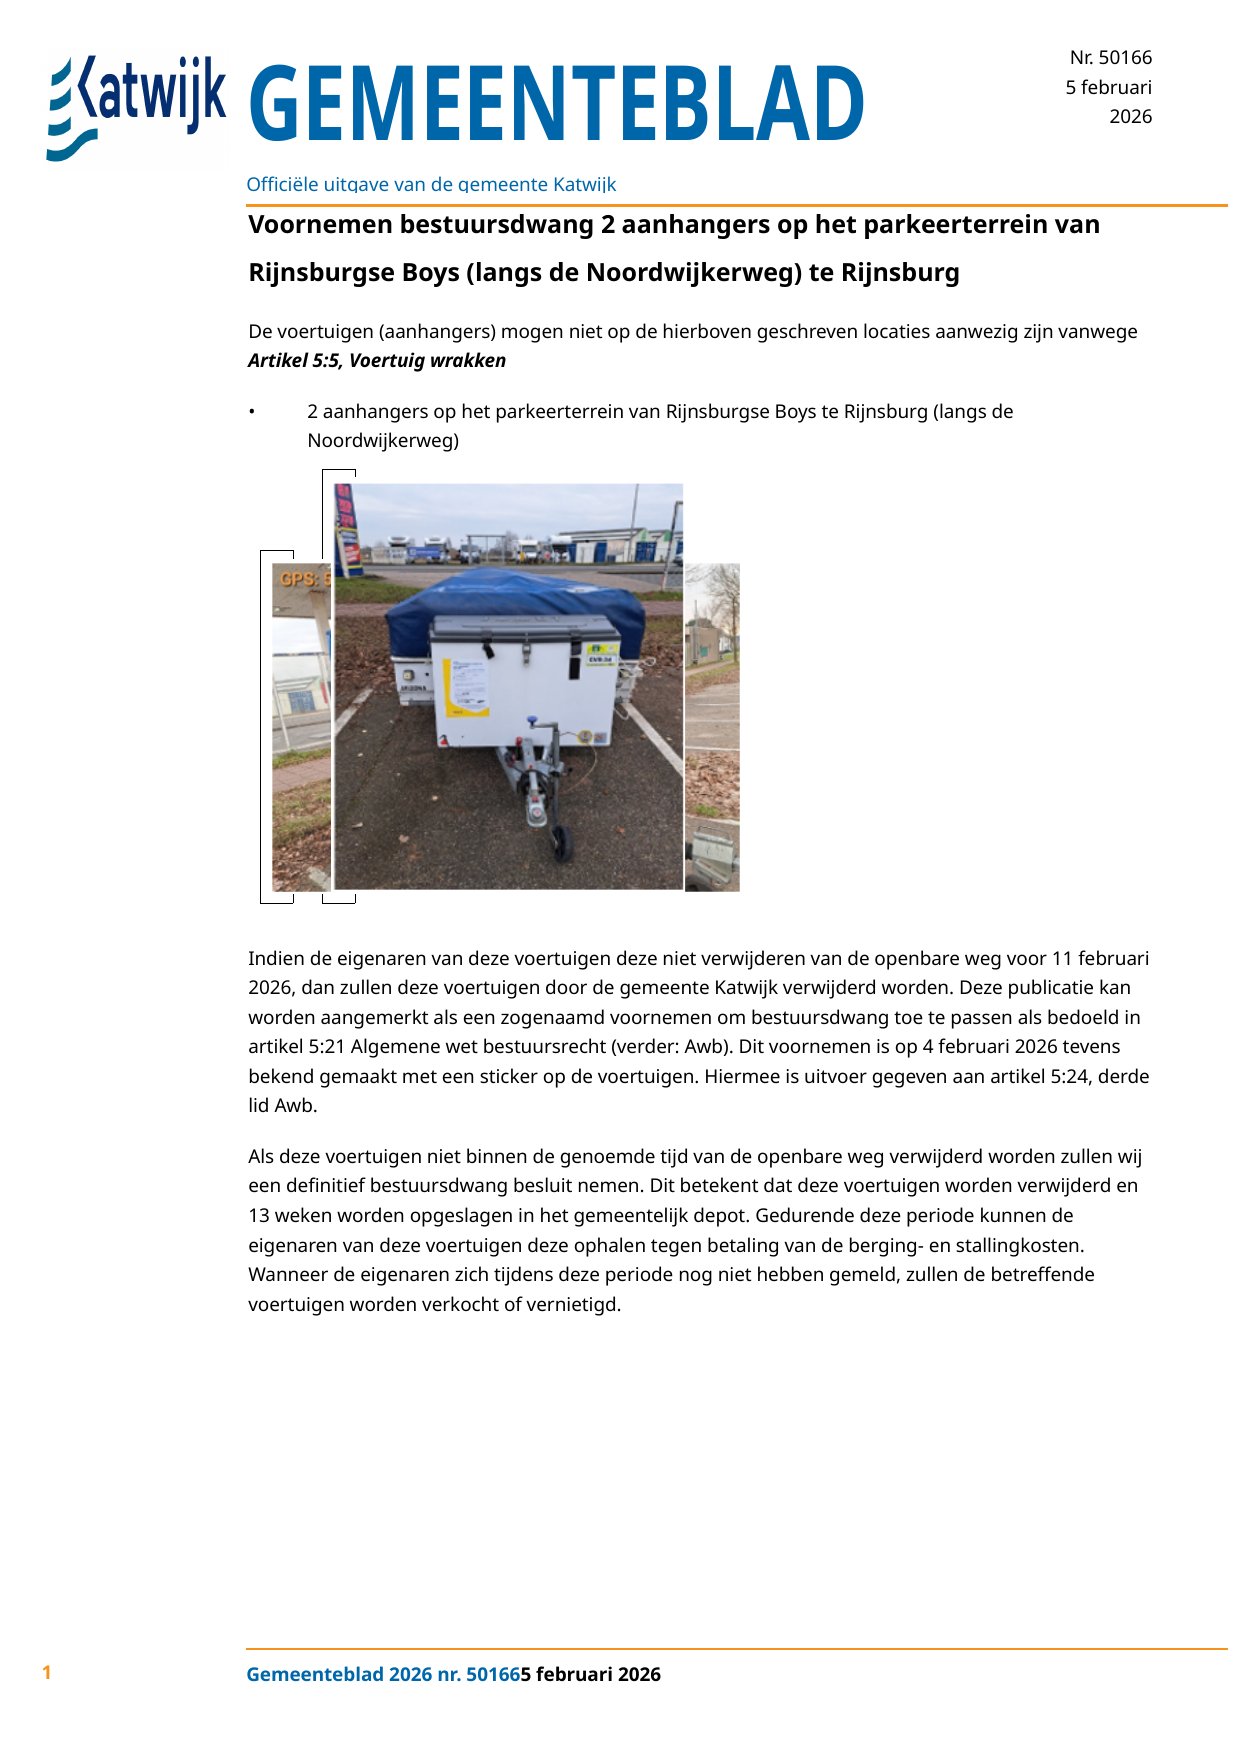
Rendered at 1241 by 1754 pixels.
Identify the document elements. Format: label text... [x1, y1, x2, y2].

text Als deze voertuigen niet binnen de genoemde tijd van de openbare weg verwijderd worden zullen wij een definitief bestuursdwang besluit nemen. Dit betekent dat deze voertuigen worden verwijderd en 13 weken worden opgeslagen in het gemeentelijk depot. Gedurende deze periode kunnen de eigenaren van deze voertuigen deze ophalen tegen betaling van de berging- en stallingkosten. Wanneer de eigenaren zich tijdens deze periode nog niet hebben gemeld, zullen de betreffende voertuigen worden verkocht of vernietigd. [248, 1143, 1152, 1317]
text Voornemen bestuursdwang 2 aanhangers op het parkeerterrein van Rijnsburgse Boys (langs de Noordwijkerweg) te Rijnsburg [248, 207, 1152, 288]
picture [41, 47, 231, 172]
picture [268, 477, 742, 894]
text Indien de eigenaren van deze voertuigen deze niet verwijderen van de openbare weg voor 11 februari 2026, dan zullen deze voertuigen door de gemeente Katwijk verwijderd worden. Deze publicatie kan worden aangemerkt als een zogenaamd voornemen om bestuursdwang toe te passen als bedoeld in artikel 5:21 Algemene wet bestuursrecht (verder: Awb). Dit voornemen is op 4 februari 2026 tevens bekend gemaakt met een sticker op de voertuigen. Hiermee is uitvoer gegeven aan artikel 5:24, derde lid Awb. [248, 945, 1152, 1118]
text De voertuigen (aanhangers) mogen niet op de hierboven geschreven locaties aanwezig zijn vanwege Artikel 5:5, Voertuig wrakken [248, 318, 1152, 373]
list 2 aanhangers op het parkeerterrein van Rijnsburgse Boys te Rijnsburg (langs de Noordwijkerweg) [248, 398, 1152, 453]
